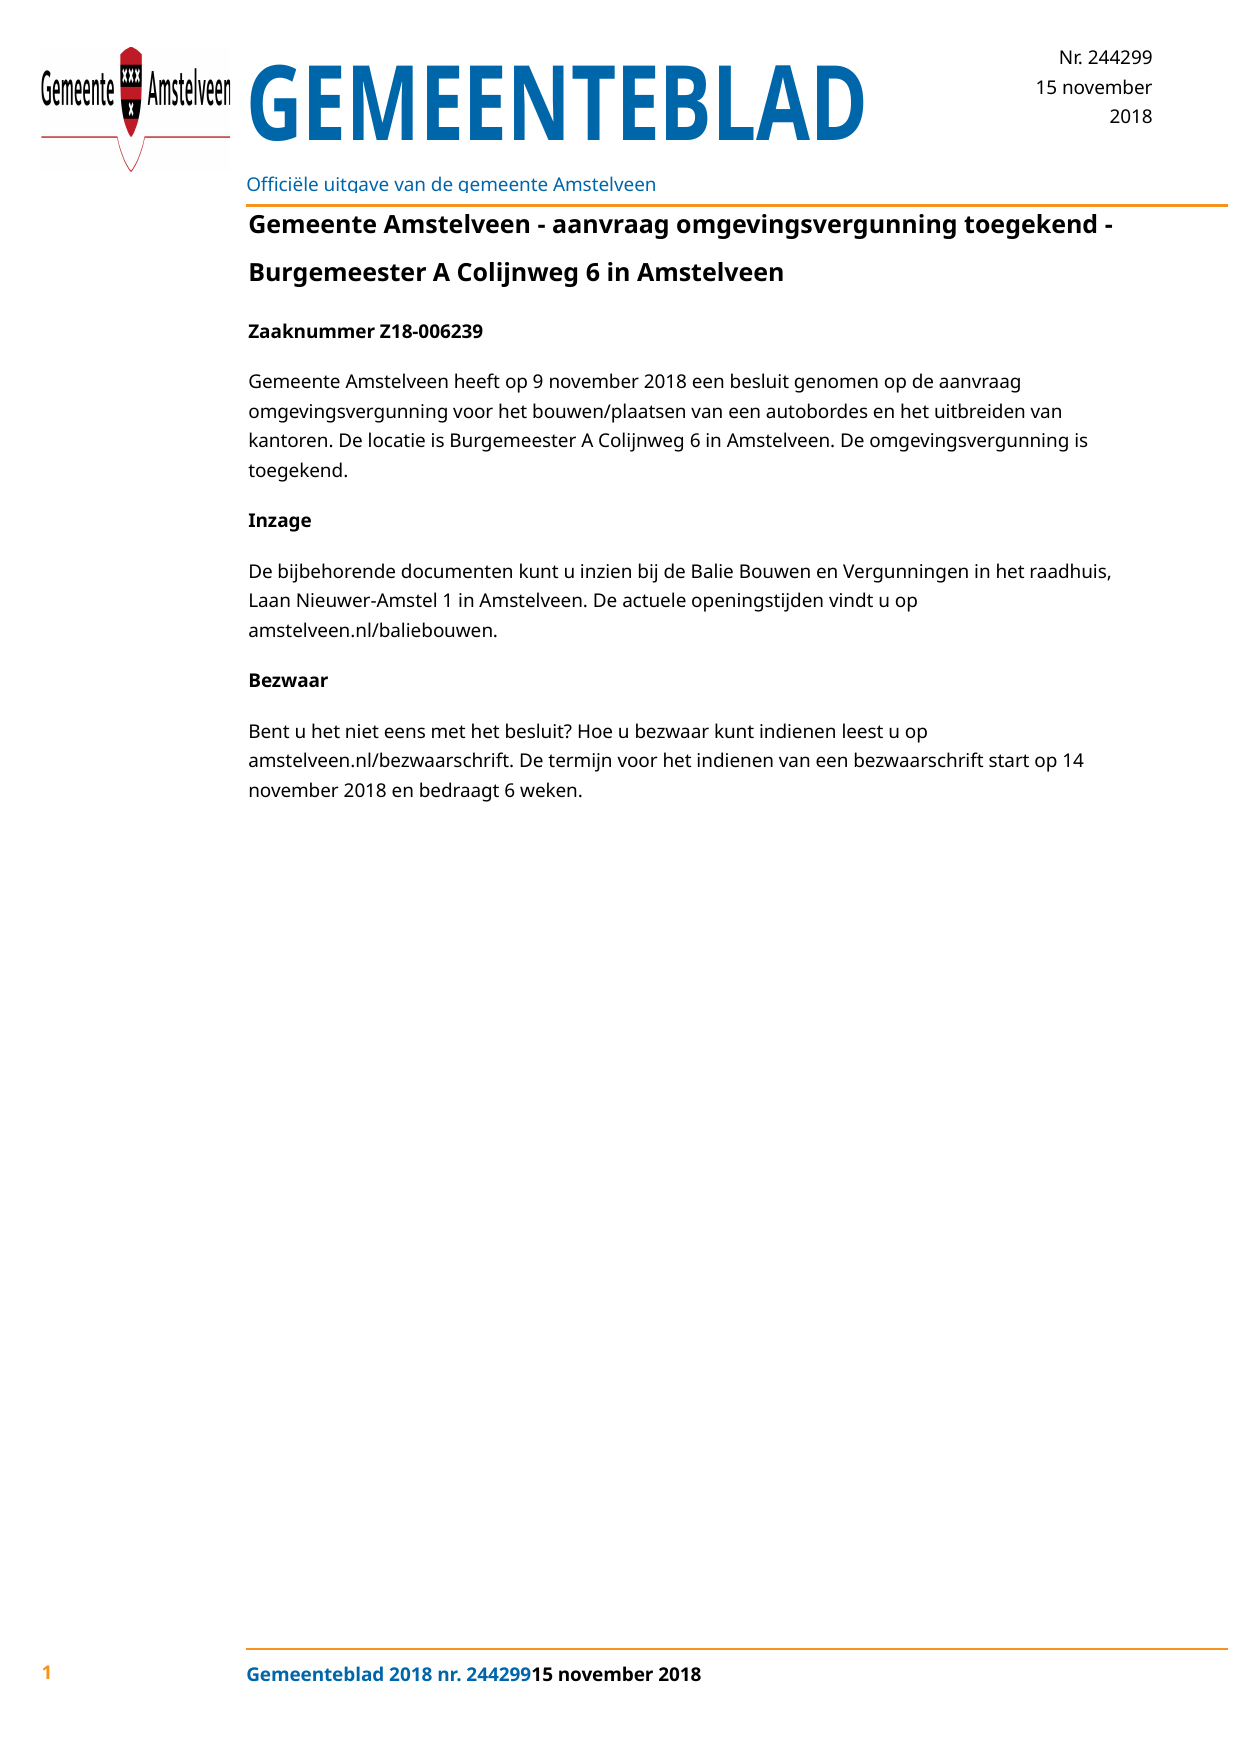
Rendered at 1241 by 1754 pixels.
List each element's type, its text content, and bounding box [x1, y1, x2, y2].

text Gemeente Amstelveen - aanvraag omgevingsvergunning toegekend - Burgemeester A Colijnweg 6 in Amstelveen [248, 207, 1152, 288]
text De bijbehorende documenten kunt u inzien bij de Balie Bouwen en Vergunningen in het raadhuis, Laan Nieuwer-Amstel 1 in Amstelveen. De actuele openingstijden vindt u op amstelveen.nl/baliebouwen. [248, 558, 1152, 643]
text Bezwaar [248, 667, 1152, 693]
picture [41, 47, 231, 172]
text Zaaknummer Z18-006239 [248, 318, 1152, 344]
text Inzage [248, 507, 1152, 533]
text Bent u het niet eens met het besluit? Hoe u bezwaar kunt indienen leest u op amstelveen.nl/bezwaarschrift. De termijn voor het indienen van een bezwaarschrift start op 14 november 2018 en bedraagt 6 weken. [248, 718, 1152, 803]
text Gemeente Amstelveen heeft op 9 november 2018 een besluit genomen op de aanvraag omgevingsvergunning voor het bouwen/plaatsen van een autobordes en het uitbreiden van kantoren. De locatie is Burgemeester A Colijnweg 6 in Amstelveen. De omgevingsvergunning is toegekend. [248, 368, 1152, 483]
